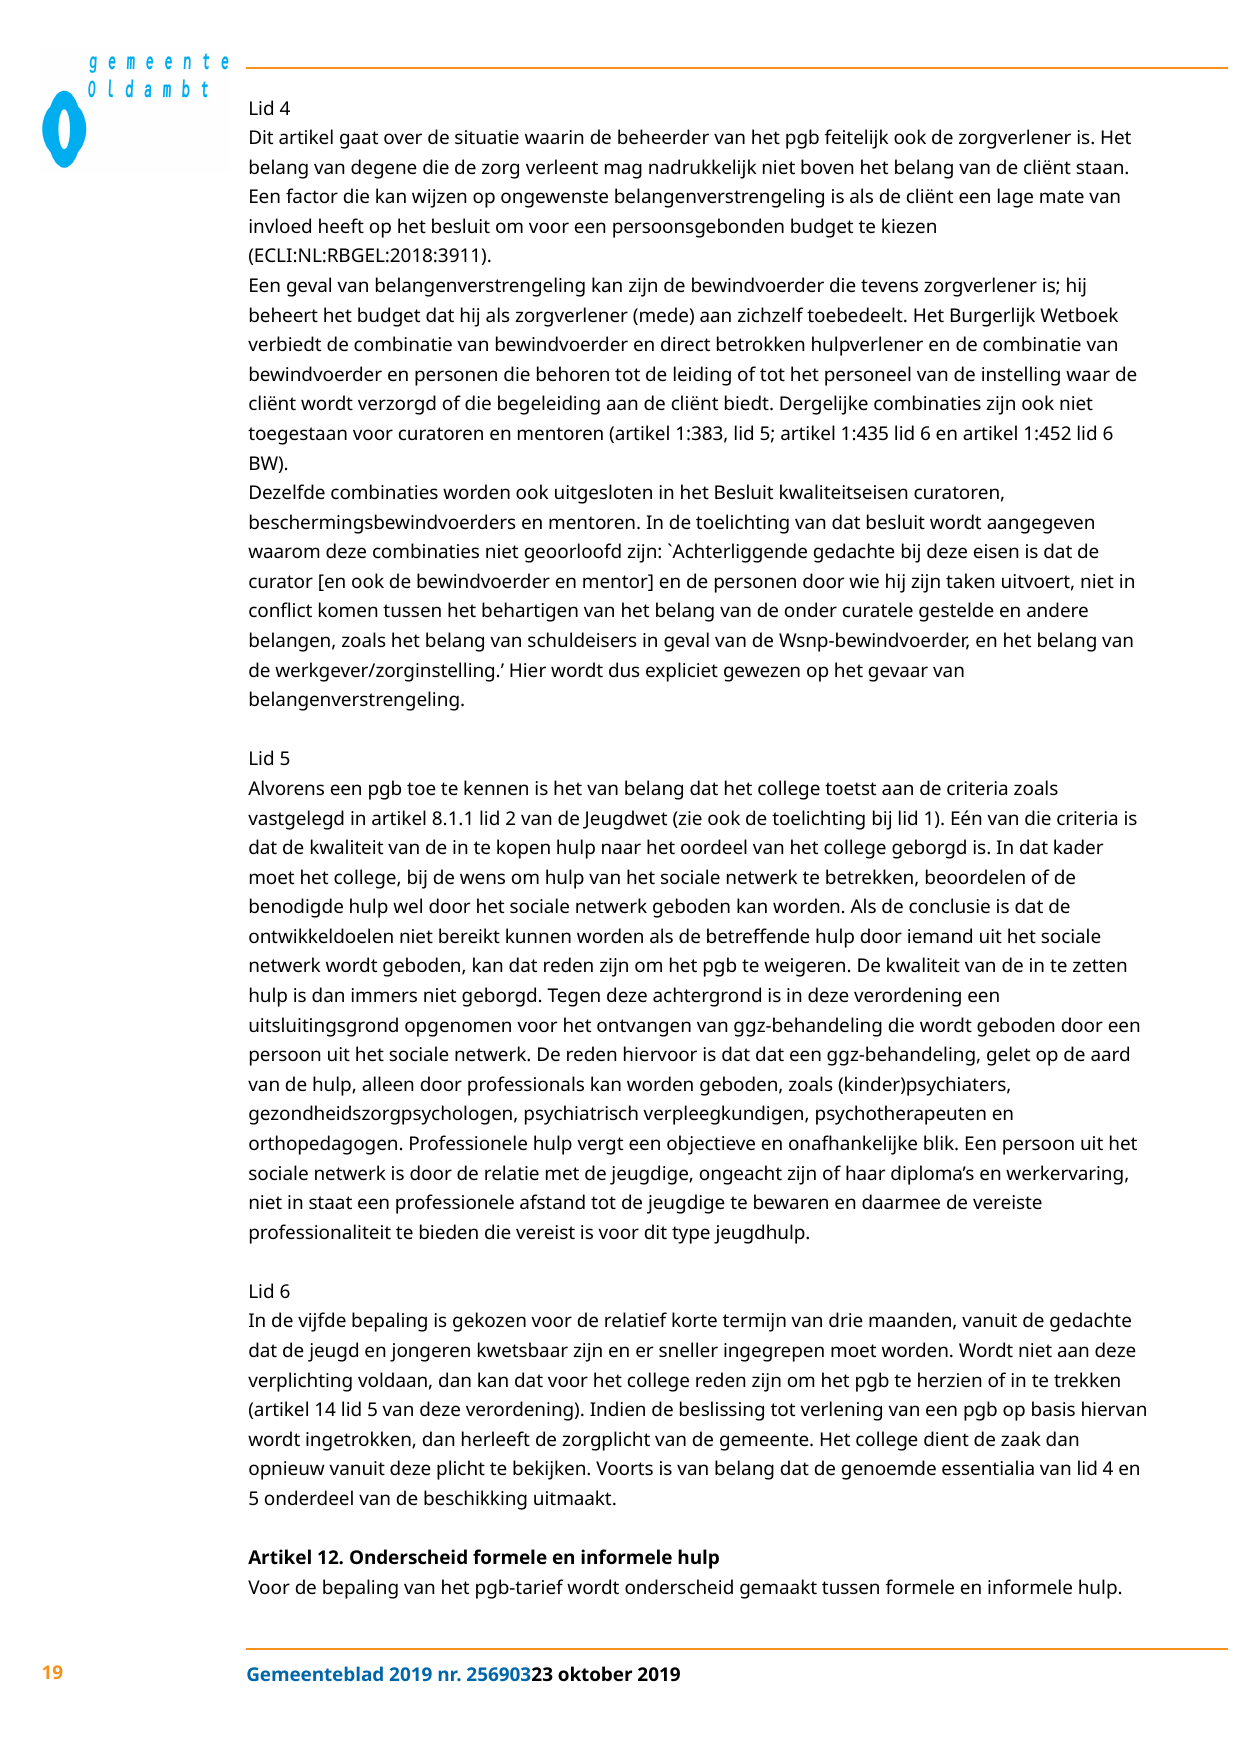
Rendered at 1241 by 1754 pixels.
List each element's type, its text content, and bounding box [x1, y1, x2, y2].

text Alvorens een pgb toe te kennen is het van belang dat het college toetst aan de criteria zoals vastgelegd in artikel 8.1.1 lid 2 van de Jeugdwet (zie ook de toelichting bij lid 1). Eén van die criteria is dat de kwaliteit van de in te kopen hulp naar het oordeel van het college geborgd is. In dat kader moet het college, bij de wens om hulp van het sociale netwerk te betrekken, beoordelen of de benodigde hulp wel door het sociale netwerk geboden kan worden. Als de conclusie is dat de ontwikkeldoelen niet bereikt kunnen worden als de betreffende hulp door iemand uit het sociale netwerk wordt geboden, kan dat reden zijn om het pgb te weigeren. De kwaliteit van de in te zetten hulp is dan immers niet geborgd. Tegen deze achtergrond is in deze verordening een uitsluitingsgrond opgenomen voor het ontvangen van ggz-behandeling die wordt geboden door een persoon uit het sociale netwerk. De reden hiervoor is dat dat een ggz-behandeling, gelet op de aard van de hulp, alleen door professionals kan worden geboden, zoals (kinder)psychiaters, gezondheidszorgpsychologen, psychiatrisch verpleegkundigen, psychotherapeuten en orthopedagogen. Professionele hulp vergt een objectieve en onafhankelijke blik. Een persoon uit het sociale netwerk is door de relatie met de jeugdige, ongeacht zijn of haar diploma’s en werkervaring, niet in staat een professionele afstand tot de jeugdige te bewaren en daarmee de vereiste professionaliteit te bieden die vereist is voor dit type jeugdhulp. [248, 775, 1152, 1245]
text Dit artikel gaat over de situatie waarin de beheerder van het pgb feitelijk ook de zorgverlener is. Het belang van degene die de zorg verleent mag nadrukkelijk niet boven het belang van de cliënt staan. Een factor die kan wijzen op ongewenste belangenverstrengeling is als de cliënt een lage mate van invloed heeft op het besluit om voor een persoonsgebonden budget te kiezen (ECLI:NL:RBGEL:2018:3911). [248, 124, 1152, 268]
text Voor de bepaling van het pgb-tarief wordt onderscheid gemaakt tussen formele en informele hulp. [248, 1574, 1152, 1600]
picture [41, 47, 231, 172]
text In de vijfde bepaling is gekozen voor de relatief korte termijn van drie maanden, vanuit de gedachte dat de jeugd en jongeren kwetsbaar zijn en er sneller ingegrepen moet worden. Wordt niet aan deze verplichting voldaan, dan kan dat voor het college reden zijn om het pgb te herzien of in te trekken (artikel 14 lid 5 van deze verordening). Indien de beslissing tot verlening van een pgb op basis hiervan wordt ingetrokken, dan herleeft de zorgplicht van de gemeente. Het college dient de zaak dan opnieuw vanuit deze plicht te bekijken. Voorts is van belang dat de genoemde essentialia van lid 4 en 5 onderdeel van de beschikking uitmaakt. [248, 1308, 1152, 1511]
text Een geval van belangenverstrengeling kan zijn de bewindvoerder die tevens zorgverlener is; hij beheert het budget dat hij als zorgverlener (mede) aan zichzelf toebedeelt. Het Burgerlijk Wetboek verbiedt de combinatie van bewindvoerder en direct betrokken hulpverlener en de combinatie van bewindvoerder en personen die behoren tot de leiding of tot het personeel van de instelling waar de cliënt wordt verzorgd of die begeleiding aan de cliënt biedt. Dergelijke combinaties zijn ook niet toegestaan voor curatoren en mentoren (artikel 1:383, lid 5; artikel 1:435 lid 6 en artikel 1:452 lid 6 BW). [248, 272, 1152, 476]
text Artikel 12. Onderscheid formele en informele hulp [248, 1544, 1152, 1570]
text Dezelfde combinaties worden ook uitgesloten in het Besluit kwaliteitseisen curatoren, beschermingsbewindvoerders en mentoren. In de toelichting van dat besluit wordt aangegeven waarom deze combinaties niet geoorloofd zijn: `Achterliggende gedachte bij deze eisen is dat de curator [en ook de bewindvoerder en mentor] en de personen door wie hij zijn taken uitvoert, niet in conflict komen tussen het behartigen van het belang van de onder curatele gestelde en andere belangen, zoals het belang van schuldeisers in geval van de Wsnp-bewindvoerder, en het belang van de werkgever/zorginstelling.’ Hier wordt dus expliciet gewezen op het gevaar van belangenverstrengeling. [248, 479, 1152, 712]
text Lid 6 [248, 1278, 1152, 1304]
text Lid 4 [248, 95, 1152, 121]
text Lid 5 [248, 746, 1152, 771]
